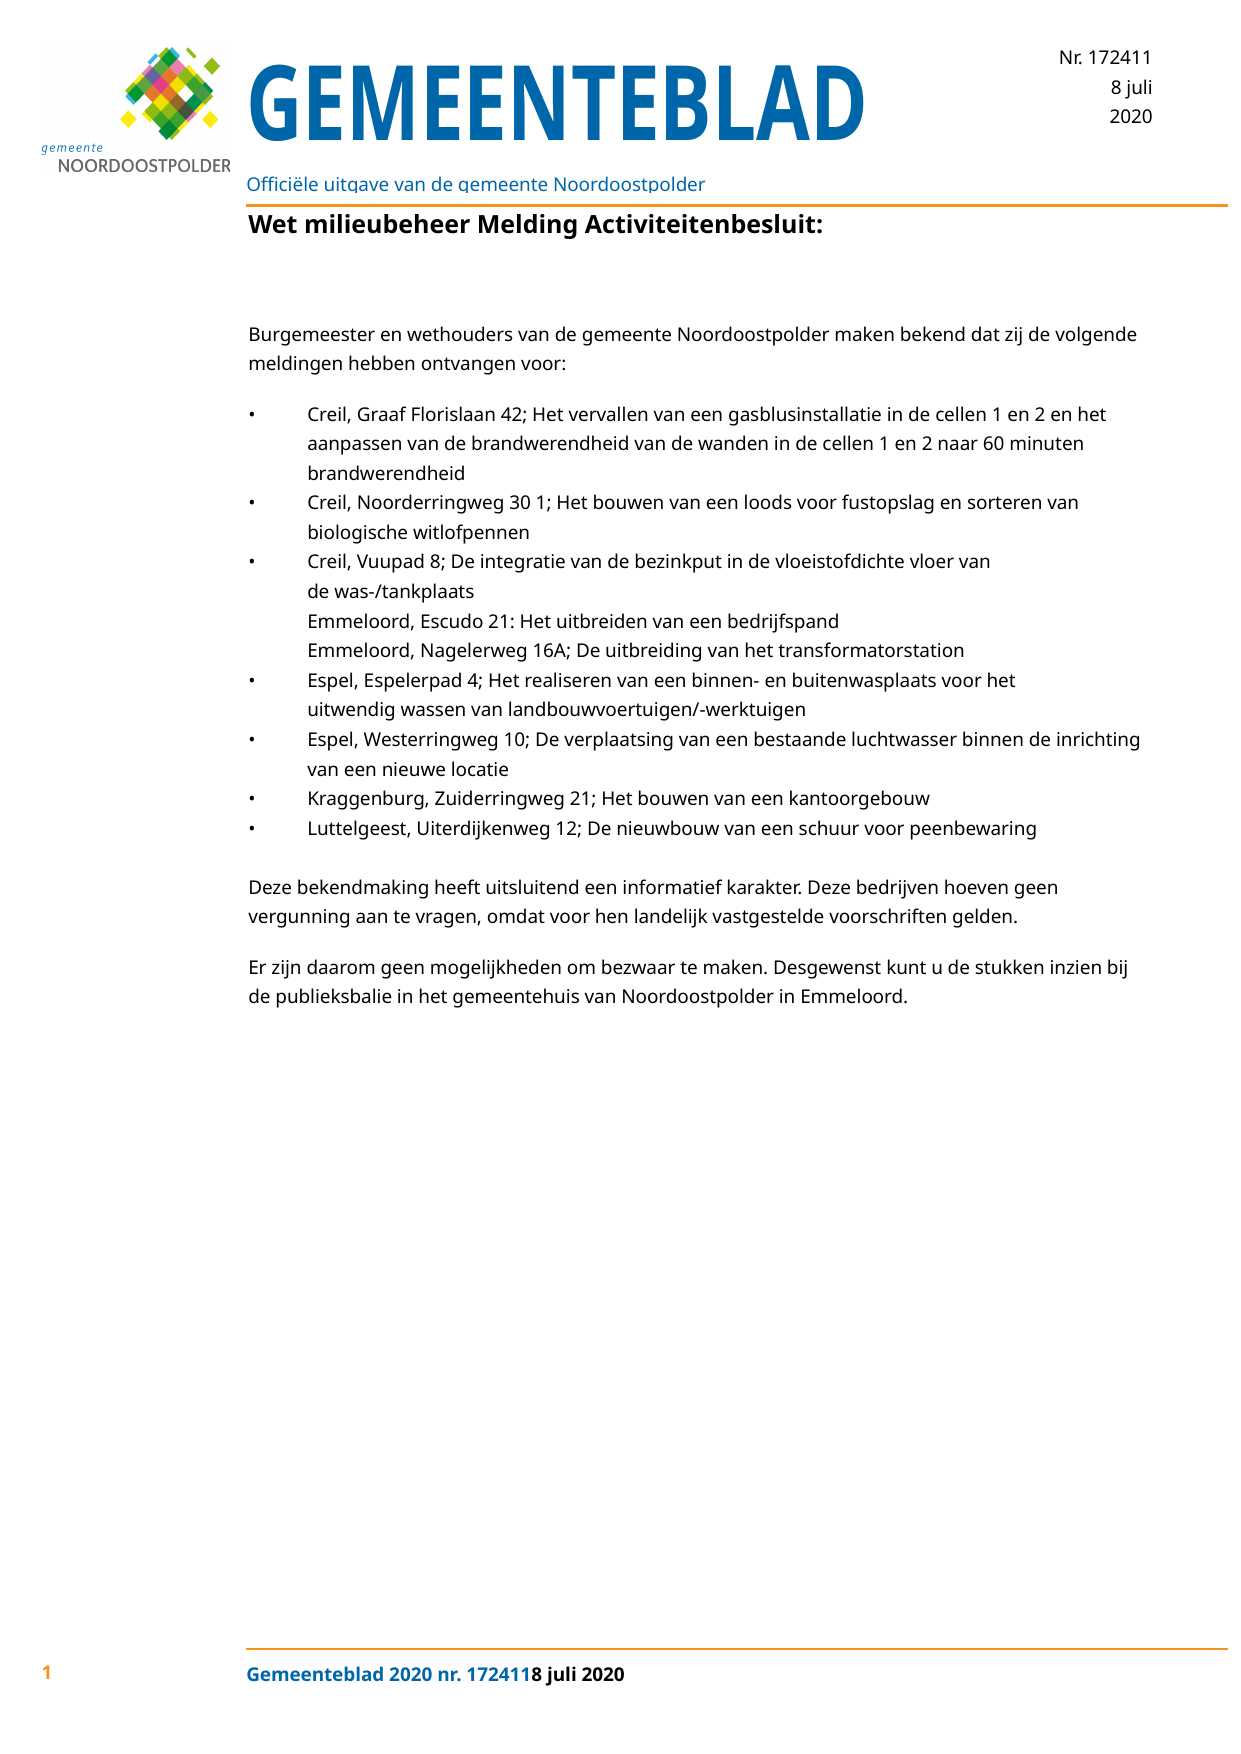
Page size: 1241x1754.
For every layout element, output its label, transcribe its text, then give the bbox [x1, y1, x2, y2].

text Burgemeester en wethouders van de gemeente Noordoostpolder maken bekend dat zij de volgende meldingen hebben ontvangen voor: [248, 321, 1152, 376]
text Wet milieubeheer Melding Activiteitenbesluit: [248, 207, 1152, 241]
list Emmeloord, Escudo 21: Het uitbreiden van een bedrijfspand [248, 608, 1152, 633]
list Creil, Graaf Florislaan 42; Het vervallen van een gasblusinstallatie in de cellen 1 en 2 en het aanpassen van de brandwerendheid van de wanden in de cellen 1 en 2 naar 60 minuten brandwerendheid [248, 401, 1152, 486]
list Kraggenburg, Zuiderringweg 21; Het bouwen van een kantoorgebouw [248, 785, 1152, 811]
text Er zijn daarom geen mogelijkheden om bezwaar te maken. Desgewenst kunt u de stukken inzien bij de publieksbalie in het gemeentehuis van Noordoostpolder in Emmeloord. [248, 954, 1152, 1009]
list Espel, Westerringweg 10; De verplaatsing van een bestaande luchtwasser binnen de inrichting van een nieuwe locatie [248, 726, 1152, 781]
list Luttelgeest, Uiterdijkenweg 12; De nieuwbouw van een schuur voor peenbewaring [248, 815, 1152, 841]
list Creil, Vuupad 8; De integratie van de bezinkput in de vloeistofdichte vloer van [248, 549, 1152, 574]
list uitwendig wassen van landbouwvoertuigen/-werktuigen [248, 697, 1152, 722]
list Espel, Espelerpad 4; Het realiseren van een binnen- en buitenwasplaats voor het [248, 667, 1152, 693]
list Creil, Noorderringweg 30 1; Het bouwen van een loods voor fustopslag en sorteren van biologische witlofpennen [248, 489, 1152, 545]
text Deze bekendmaking heeft uitsluitend een informatief karakter. Deze bedrijven hoeven geen vergunning aan te vragen, omdat voor hen landelijk vastgestelde voorschriften gelden. [248, 874, 1152, 929]
picture [41, 47, 231, 172]
list de was-/tankplaats [248, 578, 1152, 604]
list Emmeloord, Nagelerweg 16A; De uitbreiding van het transformatorstation [248, 637, 1152, 663]
